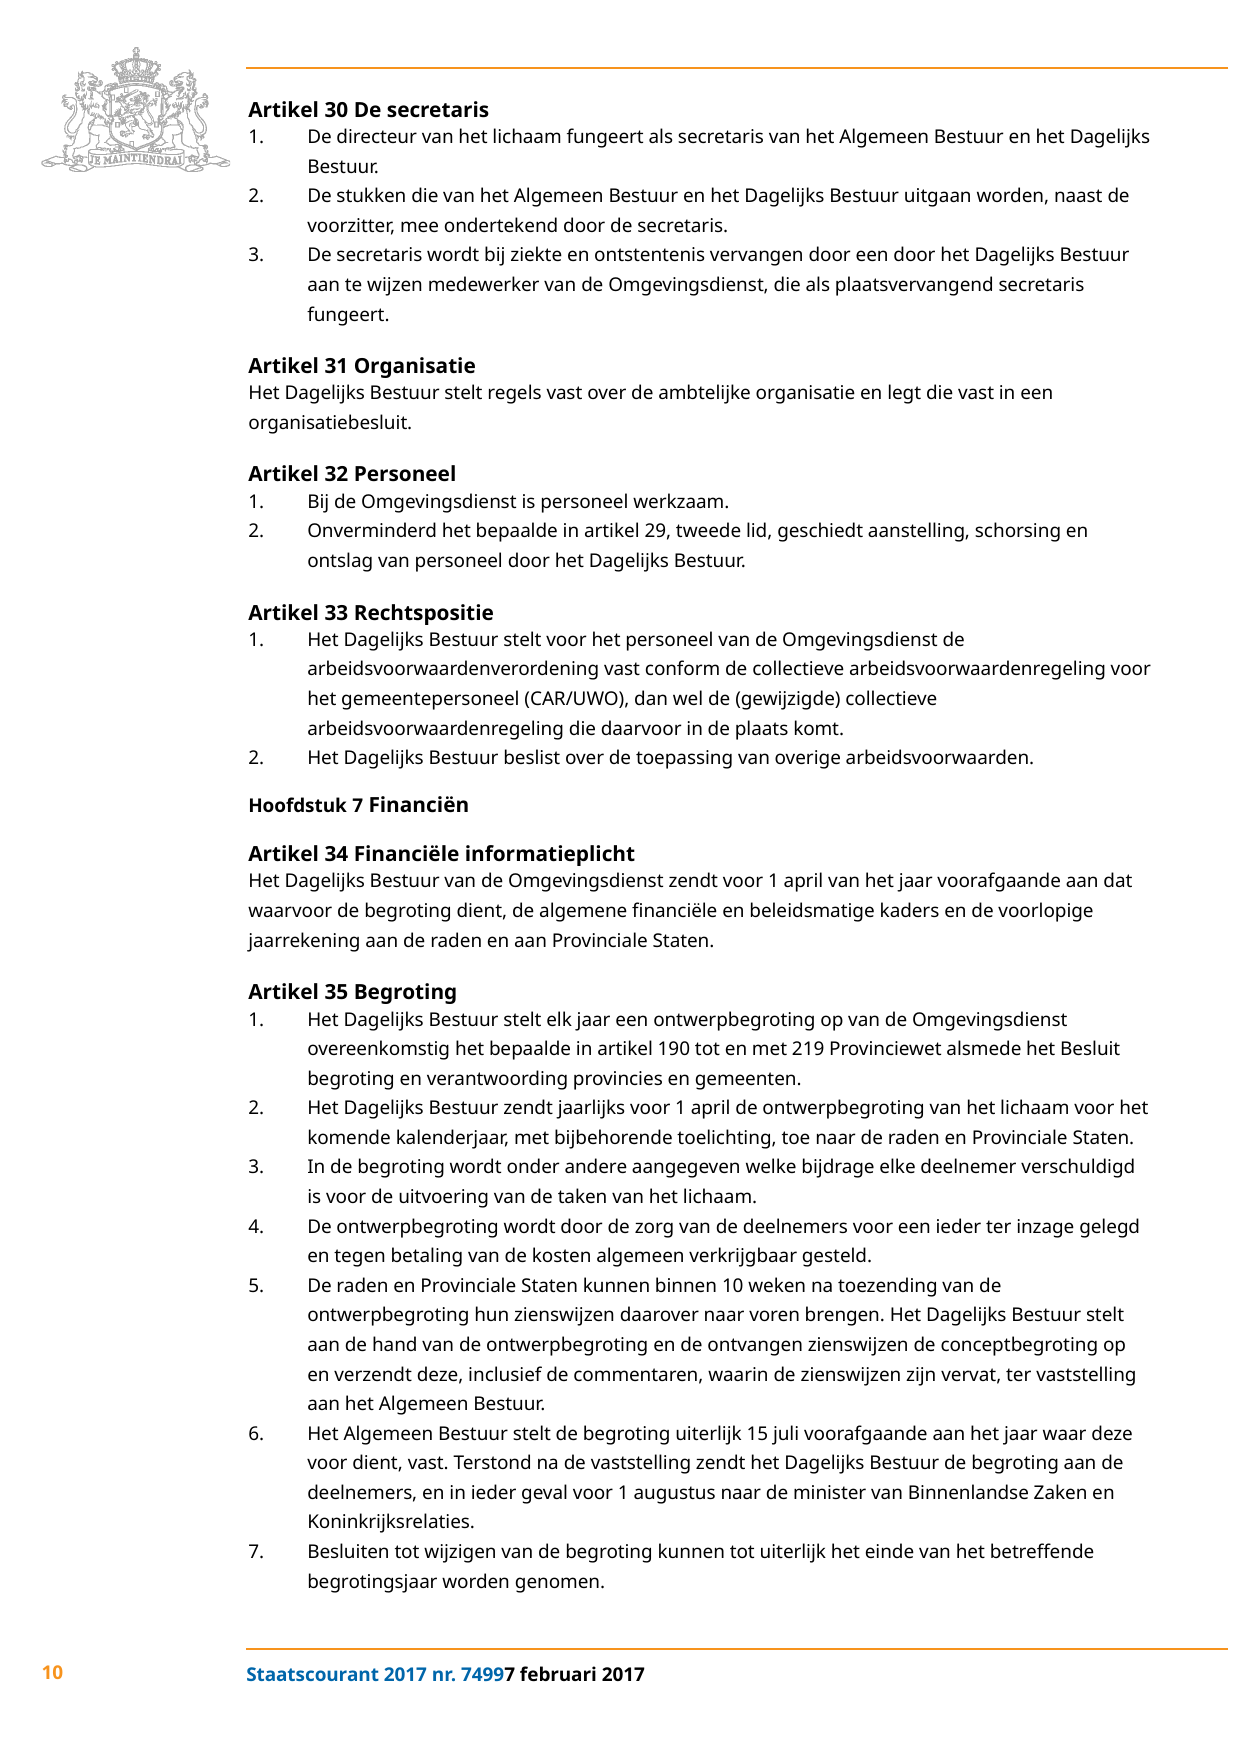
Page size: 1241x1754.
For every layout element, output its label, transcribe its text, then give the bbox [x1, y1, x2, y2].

list Besluiten tot wijzigen van de begroting kunnen tot uiterlijk het einde van het betreffende begrotingsjaar worden genomen. [248, 1538, 1152, 1593]
list De stukken die van het Algemeen Bestuur en het Dagelijks Bestuur uitgaan worden, naast de voorzitter, mee ondertekend door de secretaris. [248, 182, 1152, 238]
list De raden en Provinciale Staten kunnen binnen 10 weken na toezending van de ontwerpbegroting hun zienswijzen daarover naar voren brengen. Het Dagelijks Bestuur stelt aan de hand van de ontwerpbegroting en de ontvangen zienswijzen de conceptbegroting op en verzendt deze, inclusief de commentaren, waarin de zienswijzen zijn vervat, ter vaststelling aan het Algemeen Bestuur. [248, 1272, 1152, 1416]
text Artikel 33 Rechtspositie [248, 598, 1152, 626]
picture [41, 47, 231, 172]
text Artikel 31 Organisatie [248, 351, 1152, 379]
text Het Dagelijks Bestuur stelt regels vast over de ambtelijke organisatie en legt die vast in een organisatiebesluit. [248, 379, 1152, 435]
text Artikel 34 Financiële informatieplicht [248, 839, 1152, 868]
list In de begroting wordt onder andere aangegeven welke bijdrage elke deelnemer verschuldigd is voor de uitvoering van de taken van het lichaam. [248, 1154, 1152, 1209]
text Het Dagelijks Bestuur van de Omgevingsdienst zendt voor 1 april van het jaar voorafgaande aan dat waarvoor de begroting dient, de algemene financiële en beleidsmatige kaders en de voorlopige jaarrekening aan de raden en aan Provinciale Staten. [248, 868, 1152, 953]
list Het Dagelijks Bestuur stelt voor het personeel van de Omgevingsdienst de arbeidsvoorwaardenverordening vast conform de collectieve arbeidsvoorwaardenregeling voor het gemeentepersoneel (CAR/UWO), dan wel de (gewijzigde) collectieve arbeidsvoorwaardenregeling die daarvoor in de plaats komt. [248, 626, 1152, 741]
list Het Dagelijks Bestuur beslist over de toepassing van overige arbeidsvoorwaarden. [248, 744, 1152, 770]
list Onverminderd het bepaalde in artikel 29, tweede lid, geschiedt aanstelling, schorsing en ontslag van personeel door het Dagelijks Bestuur. [248, 518, 1152, 573]
text Artikel 35 Begroting [248, 977, 1152, 1006]
text Artikel 30 De secretaris [248, 95, 1152, 123]
text Hoofdstuk 7 Financiën [248, 790, 1152, 818]
list Bij de Omgevingsdienst is personeel werkzaam. [248, 488, 1152, 514]
list De ontwerpbegroting wordt door de zorg van de deelnemers voor een ieder ter inzage gelegd en tegen betaling van de kosten algemeen verkrijgbaar gesteld. [248, 1213, 1152, 1268]
list Het Algemeen Bestuur stelt de begroting uiterlijk 15 juli voorafgaande aan het jaar waar deze voor dient, vast. Terstond na de vaststelling zendt het Dagelijks Bestuur de begroting aan de deelnemers, en in ieder geval voor 1 augustus naar de minister van Binnenlandse Zaken en Koninkrijksrelaties. [248, 1420, 1152, 1534]
list Het Dagelijks Bestuur stelt elk jaar een ontwerpbegroting op van de Omgevingsdienst overeenkomstig het bepaalde in artikel 190 tot en met 219 Provinciewet alsmede het Besluit begroting en verantwoording provincies en gemeenten. [248, 1006, 1152, 1091]
list De secretaris wordt bij ziekte en ontstentenis vervangen door een door het Dagelijks Bestuur aan te wijzen medewerker van de Omgevingsdienst, die als plaatsvervangend secretaris fungeert. [248, 242, 1152, 326]
list Het Dagelijks Bestuur zendt jaarlijks voor 1 april de ontwerpbegroting van het lichaam voor het komende kalenderjaar, met bijbehorende toelichting, toe naar de raden en Provinciale Staten. [248, 1094, 1152, 1150]
text Artikel 32 Personeel [248, 459, 1152, 488]
list De directeur van het lichaam fungeert als secretaris van het Algemeen Bestuur en het Dagelijks Bestuur. [248, 123, 1152, 178]
